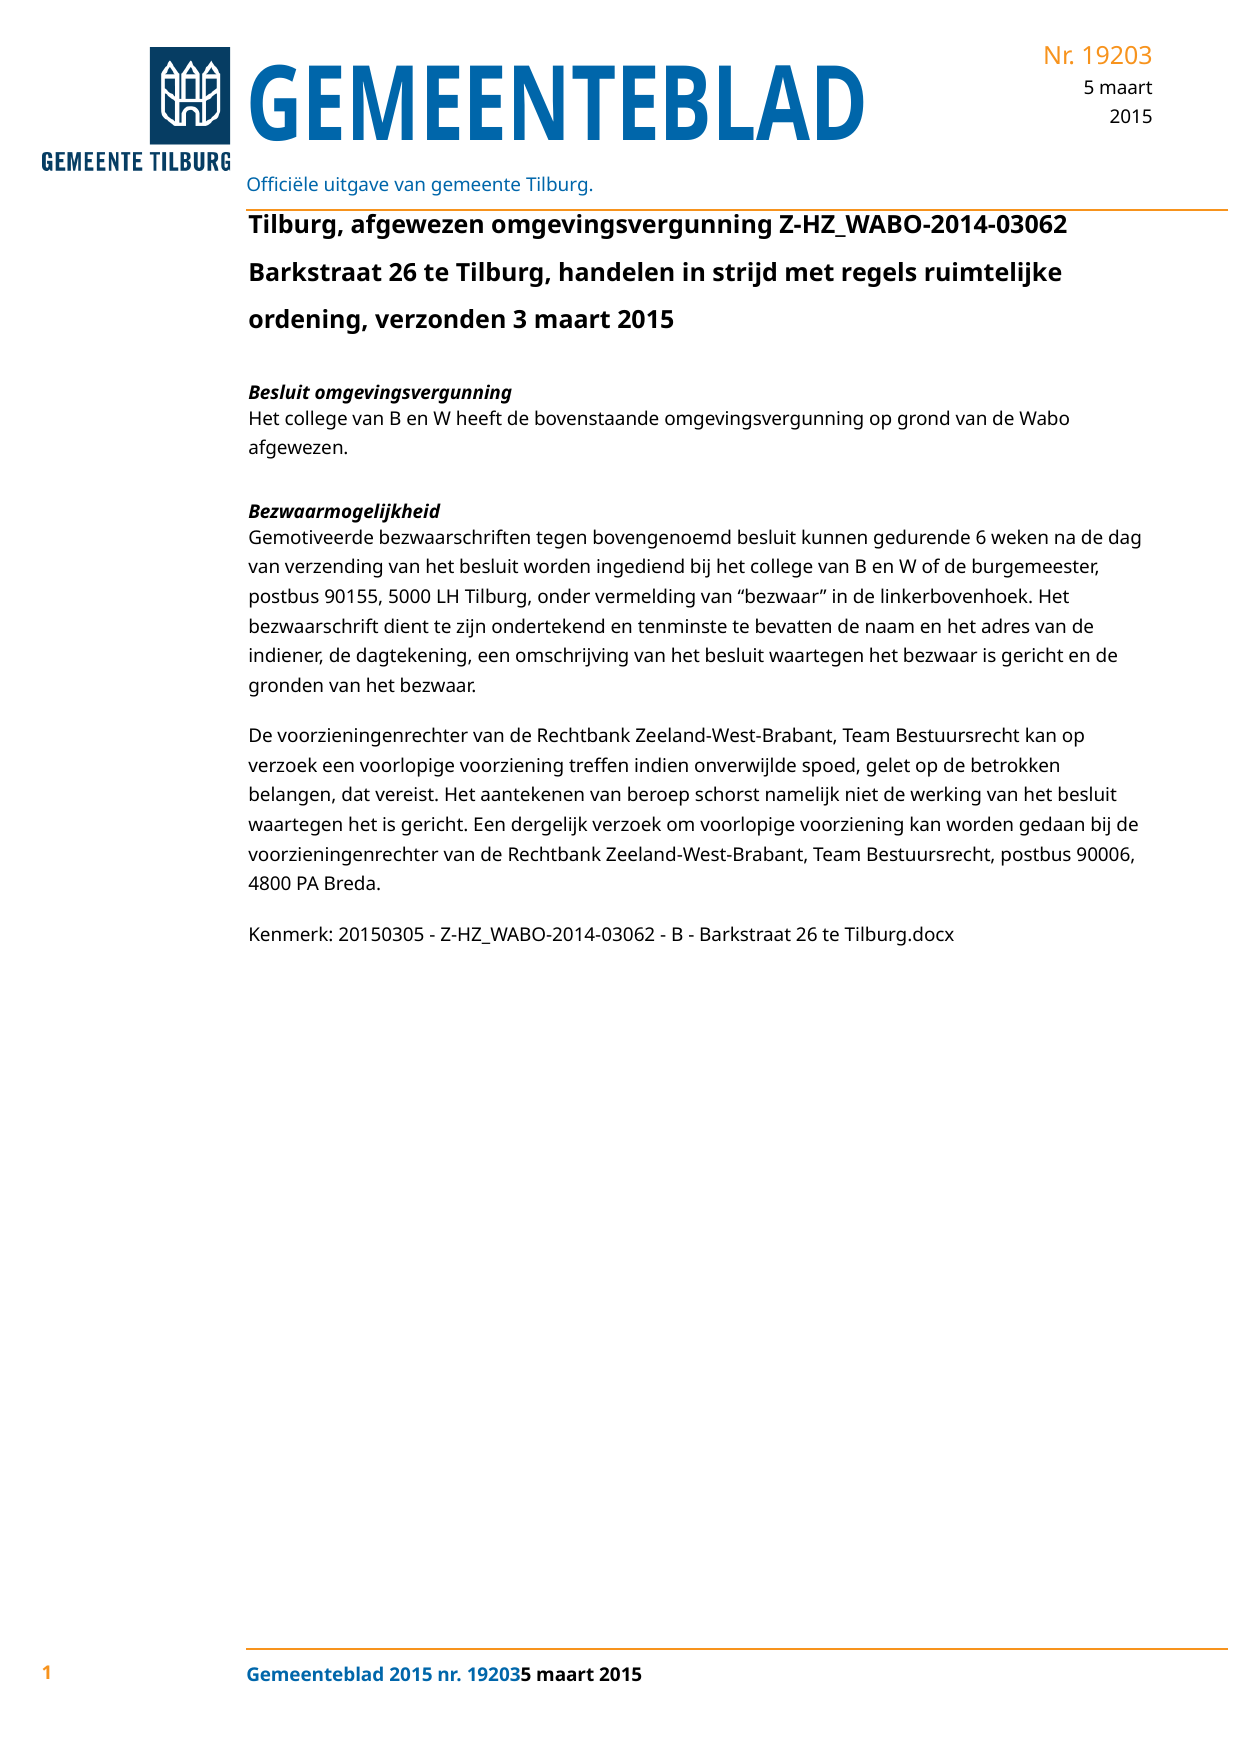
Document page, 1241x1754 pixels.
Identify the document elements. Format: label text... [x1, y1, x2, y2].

text Tilburg, afgewezen omgevingsvergunning Z-HZ_WABO-2014-03062 Barkstraat 26 te Tilburg, handelen in strijd met regels ruimtelijke ordening, verzonden 3 maart 2015 [248, 211, 1152, 336]
picture [41, 47, 231, 172]
text Bezwaarmogelijkheid [248, 498, 1152, 524]
text Gemotiveerde bezwaarschriften tegen bovengenoemd besluit kunnen gedurende 6 weken na de dag van verzending van het besluit worden ingediend bij het college van B en W of de burgemeester, postbus 90155, 5000 LH Tilburg, onder vermelding van “bezwaar” in de linkerbovenhoek. Het bezwaarschrift dient te zijn ondertekend en tenminste te bevatten de naam en het adres van de indiener, de dagtekening, een omschrijving van het besluit waartegen het bezwaar is gericht en de gronden van het bezwaar. [248, 524, 1152, 698]
text Besluit omgevingsvergunning [248, 379, 1152, 405]
text De voorzieningenrechter van de Rechtbank Zeeland-West-Brabant, Team Bestuursrecht kan op verzoek een voorlopige voorziening treffen indien onverwijlde spoed, gelet op de betrokken belangen, dat vereist. Het aantekenen van beroep schorst namelijk niet de werking van het besluit waartegen het is gericht. Een dergelijk verzoek om voorlopige voorziening kan worden gedaan bij de voorzieningenrechter van de Rechtbank Zeeland-West-Brabant, Team Bestuursrecht, postbus 90006, 4800 PA Breda. [248, 722, 1152, 896]
text Kenmerk: 20150305 - Z-HZ_WABO-2014-03062 - B - Barkstraat 26 te Tilburg.docx [248, 921, 1152, 946]
text Het college van B en W heeft de bovenstaande omgevingsvergunning op grond van de Wabo afgewezen. [248, 405, 1152, 460]
